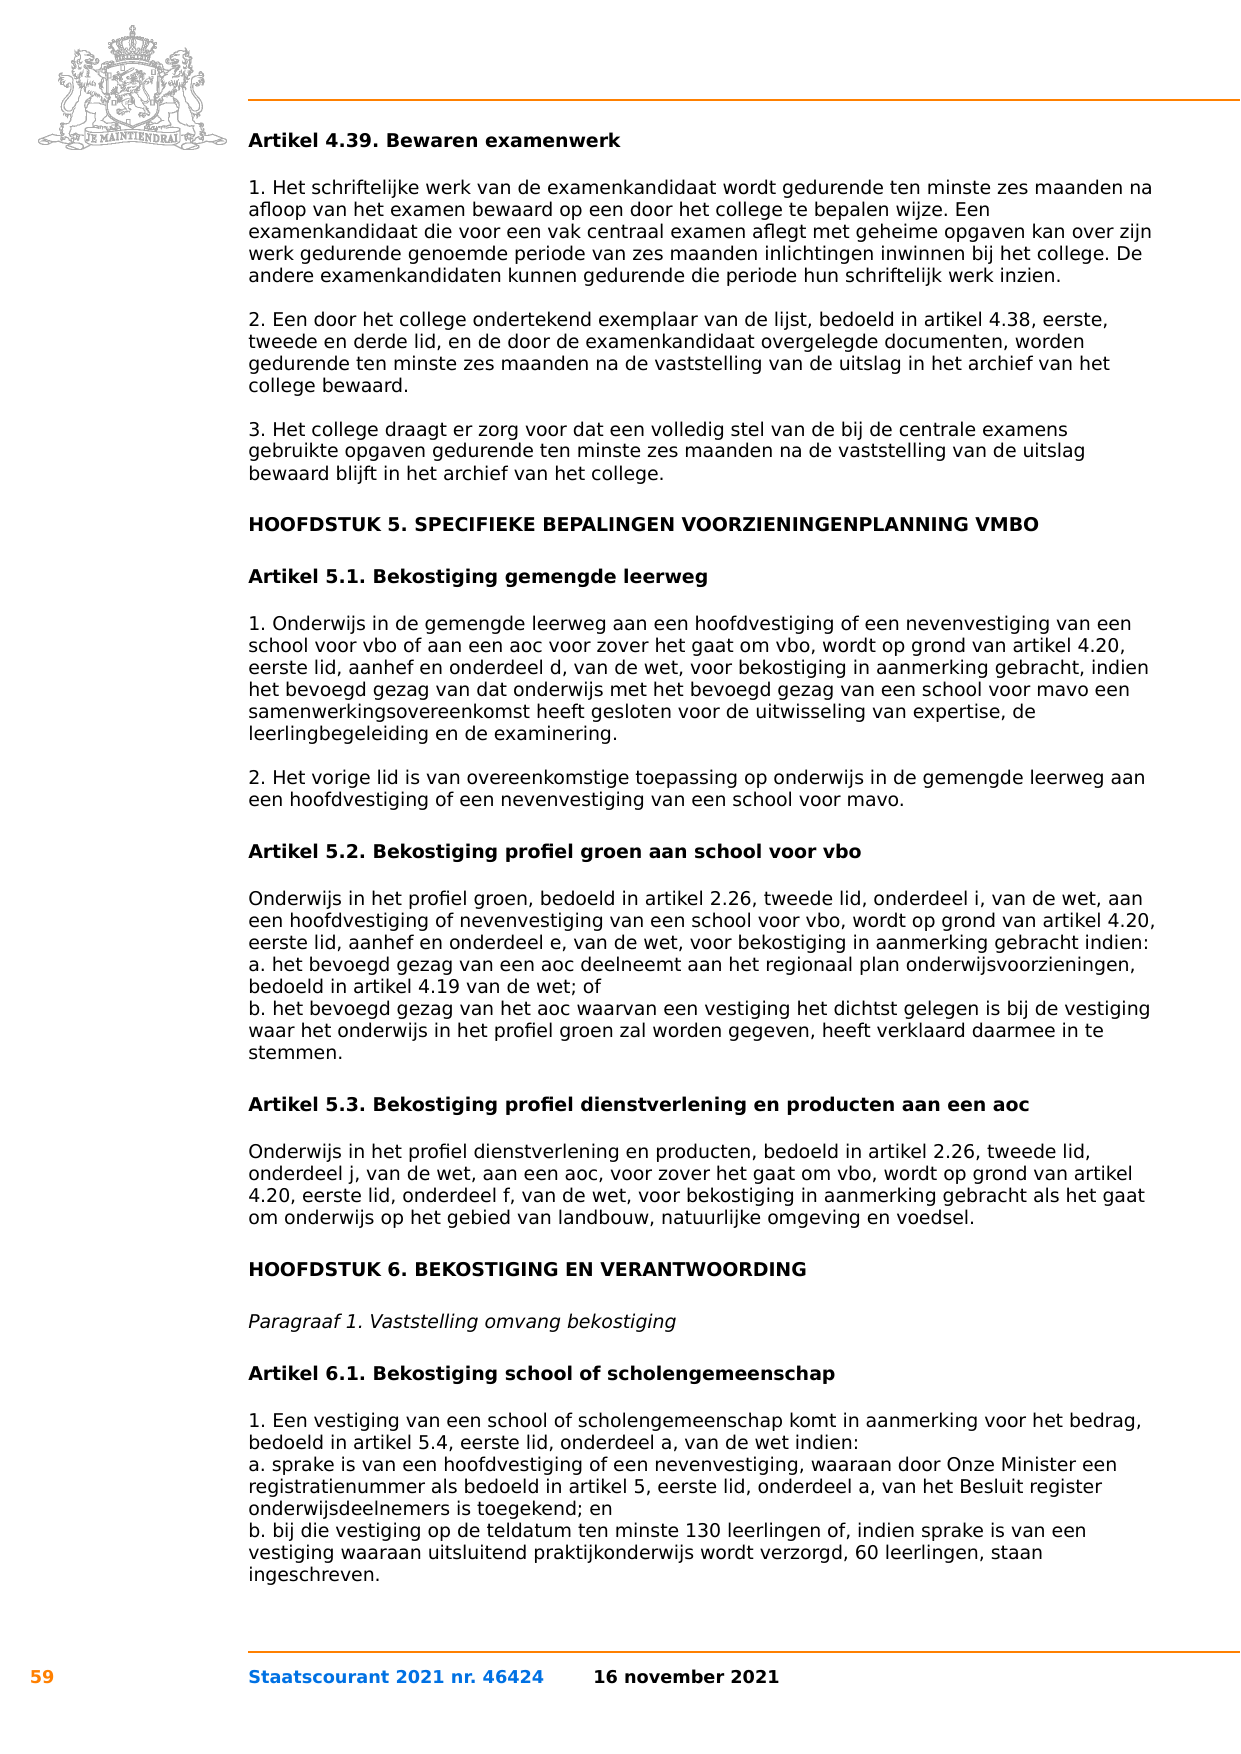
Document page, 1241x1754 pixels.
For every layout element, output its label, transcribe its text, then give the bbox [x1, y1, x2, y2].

subtitle Artikel 6.1. Bekostiging school of scholengemeenschap [248, 1363, 1163, 1385]
text Onderwijs in het profiel groen, bedoeld in artikel 2.26, tweede lid, onderdeel i, van de wet, aan een hoofdvestiging of nevenvestiging van een school voor vbo, wordt op grond van artikel 4.20, eerste lid, aanhef en onderdeel e, van de wet, voor bekostiging in aanmerking gebracht indien: [248, 888, 1163, 954]
subtitle HOOFDSTUK 5. SPECIFIEKE BEPALINGEN VOORZIENINGENPLANNING VMBO [248, 514, 1163, 536]
subtitle Artikel 5.2. Bekostiging profiel groen aan school voor vbo [248, 841, 1163, 863]
text 1. Onderwijs in de gemengde leerweg aan een hoofdvestiging of een nevenvestiging van een school voor vbo of aan een aoc voor zover het gaat om vbo, wordt op grond van artikel 4.20, eerste lid, aanhef en onderdeel d, van de wet, voor bekostiging in aanmerking gebracht, indien het bevoegd gezag van dat onderwijs met het bevoegd gezag van een school voor mavo een samenwerkingsovereenkomst heeft gesloten voor de uitwisseling van expertise, de leerlingbegeleiding en de examinering. [248, 613, 1163, 745]
text a. het bevoegd gezag van een aoc deelneemt aan het regionaal plan onderwijsvoorzieningen, bedoeld in artikel 4.19 van de wet; of [248, 954, 1163, 998]
text b. bij die vestiging op de teldatum ten minste 130 leerlingen of, indien sprake is van een vestiging waaraan uitsluitend praktijkonderwijs wordt verzorgd, 60 leerlingen, staan ingeschreven. [248, 1519, 1163, 1586]
text 1. Een vestiging van een school of scholengemeenschap komt in aanmerking voor het bedrag, bedoeld in artikel 5.4, eerste lid, onderdeel a, van de wet indien: [248, 1410, 1163, 1454]
subtitle Paragraaf 1. Vaststelling omvang bekostiging [248, 1311, 1163, 1333]
text 3. Het college draagt er zorg voor dat een volledig stel van de bij de centrale examens gebruikte opgaven gedurende ten minste zes maanden na de vaststelling van de uitslag bewaard blijft in het archief van het college. [248, 418, 1163, 484]
text b. het bevoegd gezag van het aoc waarvan een vestiging het dichtst gelegen is bij de vestiging waar het onderwijs in het profiel groen zal worden gegeven, heeft verklaard daarmee in te stemmen. [248, 998, 1163, 1064]
text 2. Het vorige lid is van overeenkomstige toepassing op onderwijs in de gemengde leerweg aan een hoofdvestiging of een nevenvestiging van een school voor mavo. [248, 767, 1163, 811]
text 1. Het schriftelijke werk van de examenkandidaat wordt gedurende ten minste zes maanden na afloop van het examen bewaard op een door het college te bepalen wijze. Een examenkandidaat die voor een vak centraal examen aflegt met geheime opgaven kan over zijn werk gedurende genoemde periode van zes maanden inlichtingen inwinnen bij het college. De andere examenkandidaten kunnen gedurende die periode hun schriftelijk werk inzien. [248, 177, 1163, 287]
picture [38, 25, 227, 150]
text 2. Een door het college ondertekend exemplaar van de lijst, bedoeld in artikel 4.38, eerste, tweede en derde lid, en de door de examenkandidaat overgelegde documenten, worden gedurende ten minste zes maanden na de vaststelling van de uitslag in het archief van het college bewaard. [248, 309, 1163, 397]
subtitle Artikel 4.39. Bewaren examenwerk [248, 130, 1163, 152]
text a. sprake is van een hoofdvestiging of een nevenvestiging, waaraan door Onze Minister een registratienummer als bedoeld in artikel 5, eerste lid, onderdeel a, van het Besluit register onderwijsdeelnemers is toegekend; en [248, 1454, 1163, 1519]
subtitle Artikel 5.3. Bekostiging profiel dienstverlening en producten aan een aoc [248, 1094, 1163, 1116]
subtitle HOOFDSTUK 6. BEKOSTIGING EN VERANTWOORDING [248, 1259, 1163, 1281]
subtitle Artikel 5.1. Bekostiging gemengde leerweg [248, 566, 1163, 588]
text Onderwijs in het profiel dienstverlening en producten, bedoeld in artikel 2.26, tweede lid, onderdeel j, van de wet, aan een aoc, voor zover het gaat om vbo, wordt op grond van artikel 4.20, eerste lid, onderdeel f, van de wet, voor bekostiging in aanmerking gebracht als het gaat om onderwijs op het gebied van landbouw, natuurlijke omgeving en voedsel. [248, 1141, 1163, 1229]
